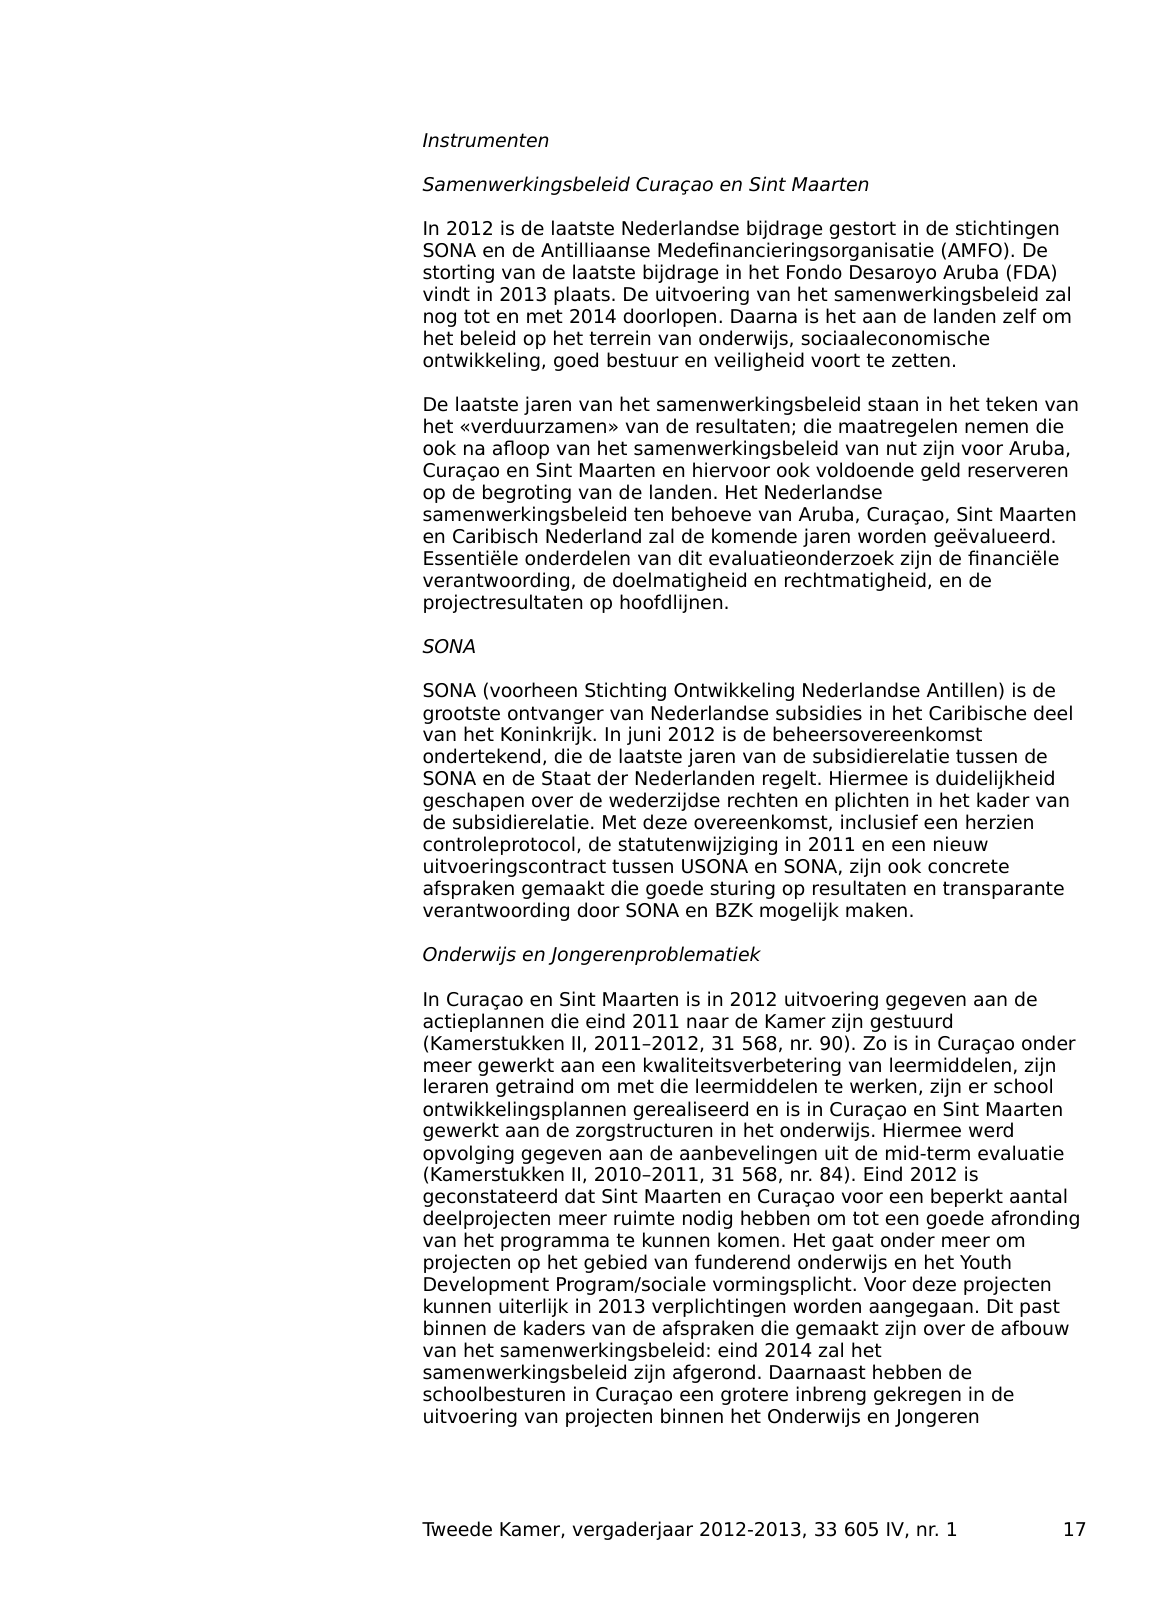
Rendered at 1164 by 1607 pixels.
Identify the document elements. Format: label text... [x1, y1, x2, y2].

subtitle Samenwerkingsbeleid Curaçao en Sint Maarten [422, 174, 1087, 196]
text SONA (voorheen Stichting Ontwikkeling Nederlandse Antillen) is de grootste ontvanger van Nederlandse subsidies in het Caribische deel van het Koninkrijk. In juni 2012 is de beheersovereenkomst ondertekend, die de laatste jaren van de subsidierelatie tussen de SONA en de Staat der Nederlanden regelt. Hiermee is duidelijkheid geschapen over de wederzijdse rechten en plichten in het kader van de subsidierelatie. Met deze overeenkomst, inclusief een herzien controleprotocol, de statutenwijziging in 2011 en een nieuw uitvoeringscontract tussen USONA en SONA, zijn ook concrete afspraken gemaakt die goede sturing op resultaten en transparante verantwoording door SONA en BZK mogelijk maken. [422, 680, 1087, 922]
subtitle SONA [422, 636, 1087, 658]
text In Curaçao en Sint Maarten is in 2012 uitvoering gegeven aan de actieplannen die eind 2011 naar de Kamer zijn gestuurd (Kamerstukken II, 2011–2012, 31 568, nr. 90). Zo is in Curaçao onder meer gewerkt aan een kwaliteitsverbetering van leermiddelen, zijn leraren getraind om met die leermiddelen te werken, zijn er school ontwikkelingsplannen gerealiseerd en is in Curaçao en Sint Maarten gewerkt aan de zorgstructuren in het onderwijs. Hiermee werd opvolging gegeven aan de aanbevelingen uit de mid-term evaluatie (Kamerstukken II, 2010–2011, 31 568, nr. 84). Eind 2012 is geconstateerd dat Sint Maarten en Curaçao voor een beperkt aantal deelprojecten meer ruimte nodig hebben om tot een goede afronding van het programma te kunnen komen. Het gaat onder meer om projecten op het gebied van funderend onderwijs en het Youth Development Program/sociale vormingsplicht. Voor deze projecten kunnen uiterlijk in 2013 verplichtingen worden aangegaan. Dit past binnen de kaders van de afspraken die gemaakt zijn over de afbouw van het samenwerkingsbeleid: eind 2014 zal het samenwerkingsbeleid zijn afgerond. Daarnaast hebben de schoolbesturen in Curaçao een grotere inbreng gekregen in de uitvoering van projecten binnen het Onderwijs en Jongeren [422, 988, 1087, 1428]
subtitle Onderwijs en Jongerenproblematiek [422, 944, 1087, 966]
text In 2012 is de laatste Nederlandse bijdrage gestort in de stichtingen SONA en de Antilliaanse Medefinancieringsorganisatie (AMFO). De storting van de laatste bijdrage in het Fondo Desaroyo Aruba (FDA) vindt in 2013 plaats. De uitvoering van het samenwerkingsbeleid zal nog tot en met 2014 doorlopen. Daarna is het aan de landen zelf om het beleid op het terrein van onderwijs, sociaaleconomische ontwikkeling, goed bestuur en veiligheid voort te zetten. [422, 218, 1087, 372]
text De laatste jaren van het samenwerkingsbeleid staan in het teken van het «verduurzamen» van de resultaten; die maatregelen nemen die ook na afloop van het samenwerkingsbeleid van nut zijn voor Aruba, Curaçao en Sint Maarten en hiervoor ook voldoende geld reserveren op de begroting van de landen. Het Nederlandse samenwerkingsbeleid ten behoeve van Aruba, Curaçao, Sint Maarten en Caribisch Nederland zal de komende jaren worden geëvalueerd. Essentiële onderdelen van dit evaluatieonderzoek zijn de financiële verantwoording, de doelmatigheid en rechtmatigheid, en de projectresultaten op hoofdlijnen. [422, 394, 1087, 614]
subtitle Instrumenten [422, 130, 1087, 152]
